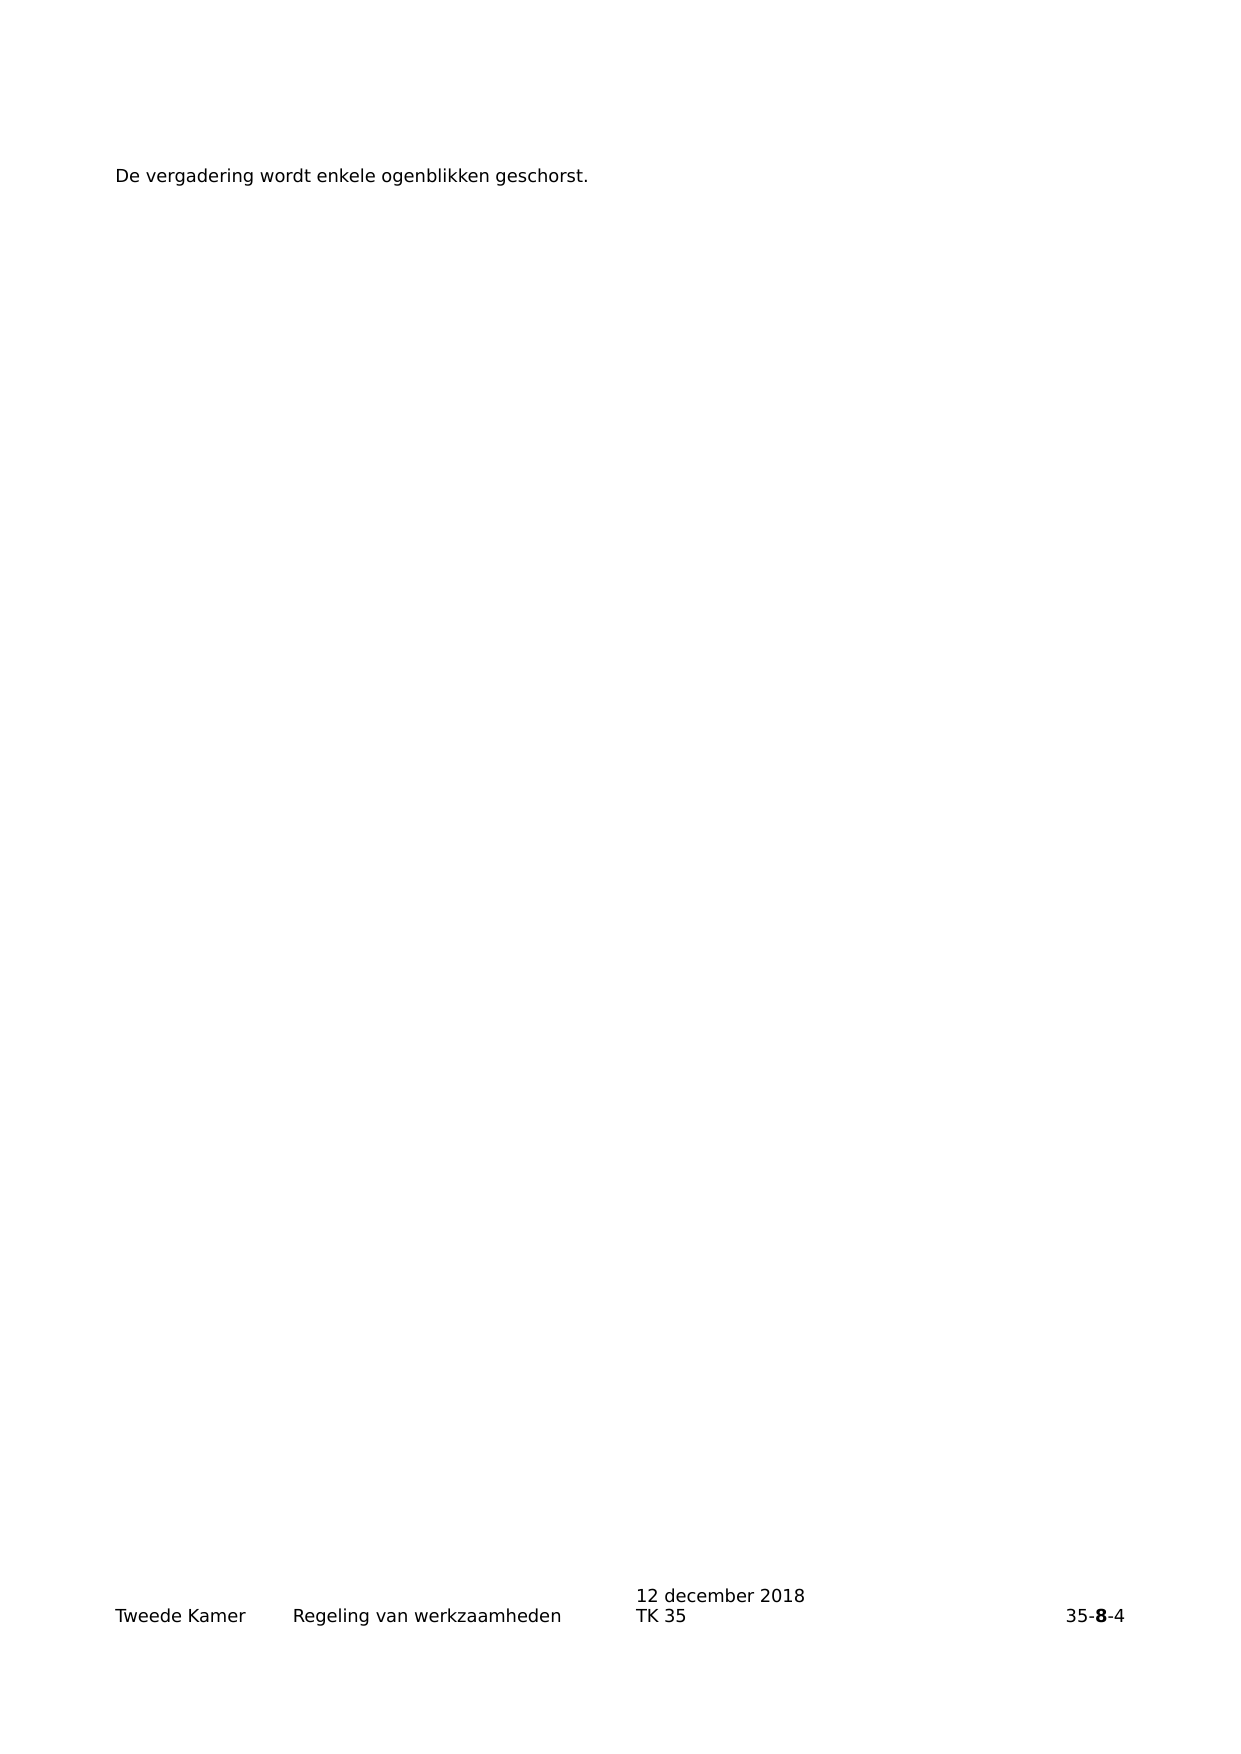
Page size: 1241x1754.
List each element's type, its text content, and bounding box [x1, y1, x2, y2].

text De vergadering wordt enkele ogenblikken geschorst. [115, 165, 605, 186]
